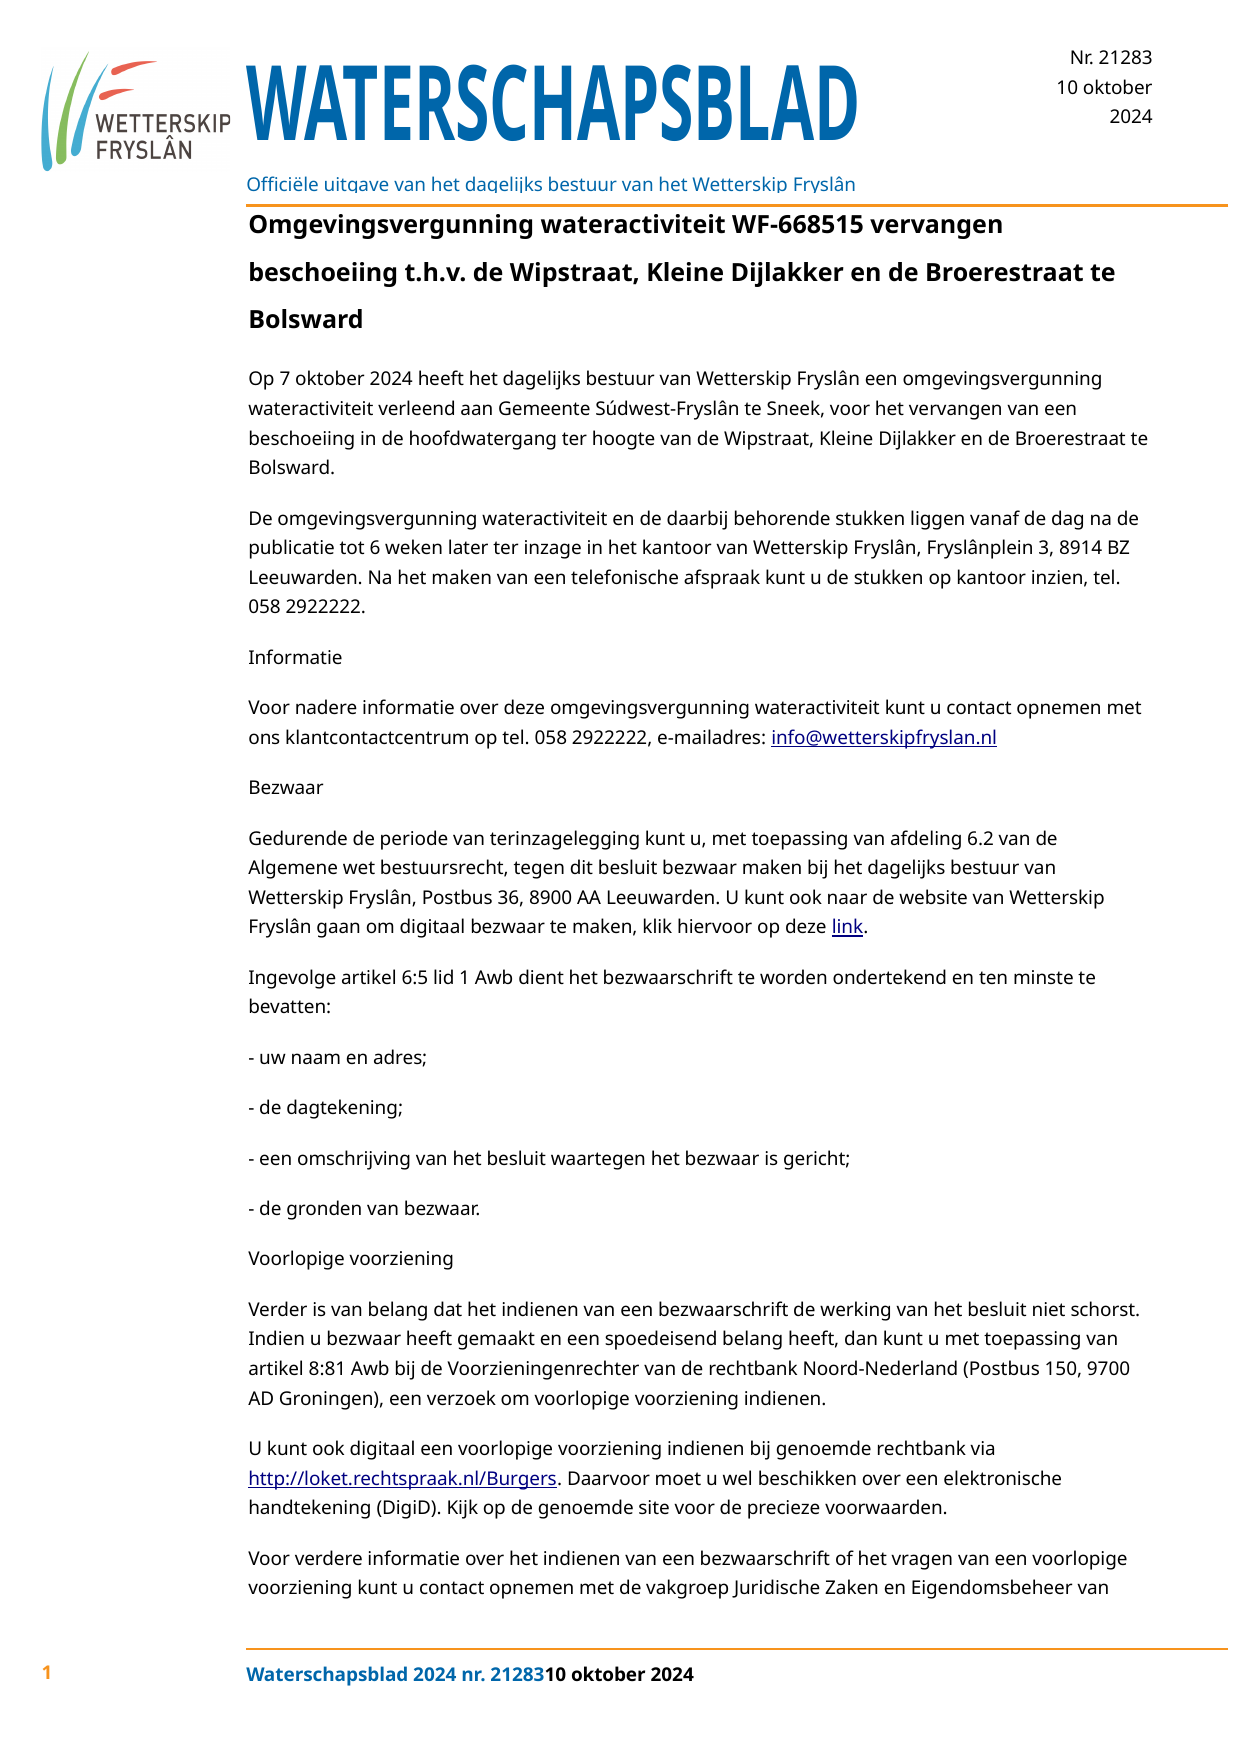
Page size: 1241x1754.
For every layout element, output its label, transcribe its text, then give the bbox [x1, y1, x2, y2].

text Voor verdere informatie over het indienen van een bezwaarschrift of het vragen van een voorlopige voorziening kunt u contact opnemen met de vakgroep Juridische Zaken en Eigendomsbeheer van [248, 1545, 1152, 1600]
text Omgevingsvergunning wateractiviteit WF-668515 vervangen beschoeiing t.h.v. de Wipstraat, Kleine Dijlakker en de Broerestraat te Bolsward [248, 207, 1152, 336]
text Voorlopige voorziening [248, 1246, 1152, 1271]
text Op 7 oktober 2024 heeft het dagelijks bestuur van Wetterskip Fryslân een omgevingsvergunning wateractiviteit verleend aan Gemeente Súdwest-Fryslân te Sneek, voor het vervangen van een beschoeiing in de hoofdwatergang ter hoogte van de Wipstraat, Kleine Dijlakker en de Broerestraat te Bolsward. [248, 366, 1152, 480]
text Ingevolge artikel 6:5 lid 1 Awb dient het bezwaarschrift te worden ondertekend en ten minste te bevatten: [248, 964, 1152, 1019]
text Informatie [248, 644, 1152, 669]
text - een omschrijving van het besluit waartegen het bezwaar is gericht; [248, 1145, 1152, 1170]
text U kunt ook digitaal een voorlopige voorziening indienen bij genoemde rechtbank via http://loket.rechtspraak.nl/Burgers. Daarvoor moet u wel beschikken over een elektronische handtekening (DigiD). Kijk op de genoemde site voor de precieze voorwaarden. [248, 1435, 1152, 1520]
text De omgevingsvergunning wateractiviteit en de daarbij behorende stukken liggen vanaf de dag na de publicatie tot 6 weken later ter inzage in het kantoor van Wetterskip Fryslân, Fryslânplein 3, 8914 BZ Leeuwarden. Na het maken van een telefonische afspraak kunt u de stukken op kantoor inzien, tel. 058 2922222. [248, 505, 1152, 619]
text Gedurende de periode van terinzagelegging kunt u, met toepassing van afdeling 6.2 van de Algemene wet bestuursrecht, tegen dit besluit bezwaar maken bij het dagelijks bestuur van Wetterskip Fryslân, Postbus 36, 8900 AA Leeuwarden. U kunt ook naar de website van Wetterskip Fryslân gaan om digitaal bezwaar te maken, klik hiervoor op deze link. [248, 825, 1152, 939]
text Bezwaar [248, 774, 1152, 800]
text - de gronden van bezwaar. [248, 1195, 1152, 1221]
text - de dagtekening; [248, 1094, 1152, 1120]
text Voor nadere informatie over deze omgevingsvergunning wateractiviteit kunt u contact opnemen met ons klantcontactcentrum op tel. 058 2922222, e-mailadres: info@wetterskipfryslan.nl [248, 694, 1152, 749]
text Verder is van belang dat het indienen van een bezwaarschrift de werking van het besluit niet schorst. Indien u bezwaar heeft gemaakt en een spoedeisend belang heeft, dan kunt u met toepassing van artikel 8:81 Awb bij de Voorzieningenrechter van de rechtbank Noord-Nederland (Postbus 150, 9700 AD Groningen), een verzoek om voorlopige voorziening indienen. [248, 1296, 1152, 1410]
picture [41, 47, 231, 172]
text - uw naam en adres; [248, 1044, 1152, 1069]
